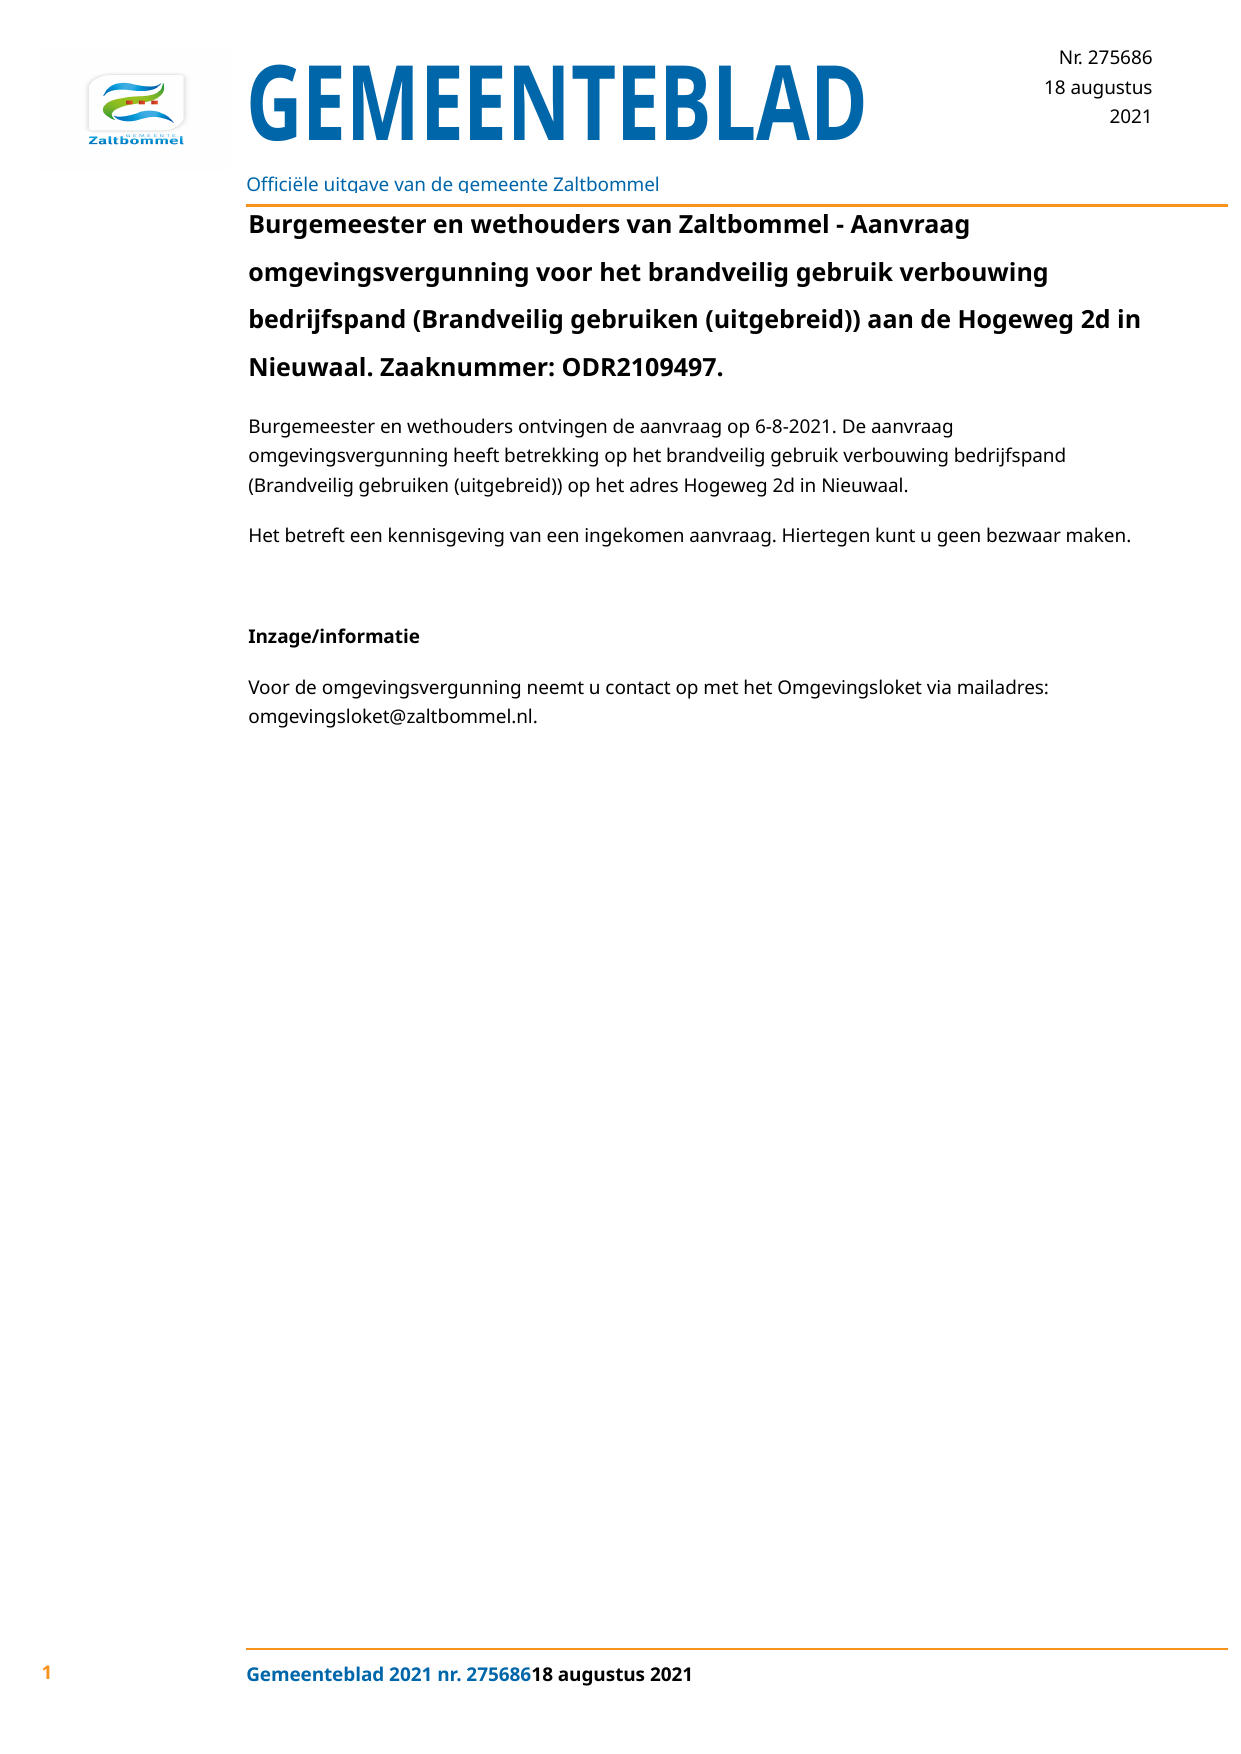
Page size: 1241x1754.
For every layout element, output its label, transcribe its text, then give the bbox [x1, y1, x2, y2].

text Het betreft een kennisgeving van een ingekomen aanvraag. Hiertegen kunt u geen bezwaar maken. [248, 523, 1152, 548]
text Inzage/informatie [248, 623, 1152, 649]
text Burgemeester en wethouders ontvingen de aanvraag op 6-8-2021. De aanvraag omgevingsvergunning heeft betrekking op het brandveilig gebruik verbouwing bedrijfspand (Brandveilig gebruiken (uitgebreid)) op het adres Hogeweg 2d in Nieuwaal. [248, 413, 1152, 498]
picture [41, 47, 231, 172]
text Voor de omgevingsvergunning neemt u contact op met het Omgevingsloket via mailadres: omgevingsloket@zaltbommel.nl. [248, 674, 1152, 729]
text Burgemeester en wethouders van Zaltbommel - Aanvraag omgevingsvergunning voor het brandveilig gebruik verbouwing bedrijfspand (Brandveilig gebruiken (uitgebreid)) aan de Hogeweg 2d in Nieuwaal. Zaaknummer: ODR2109497. [248, 207, 1152, 384]
